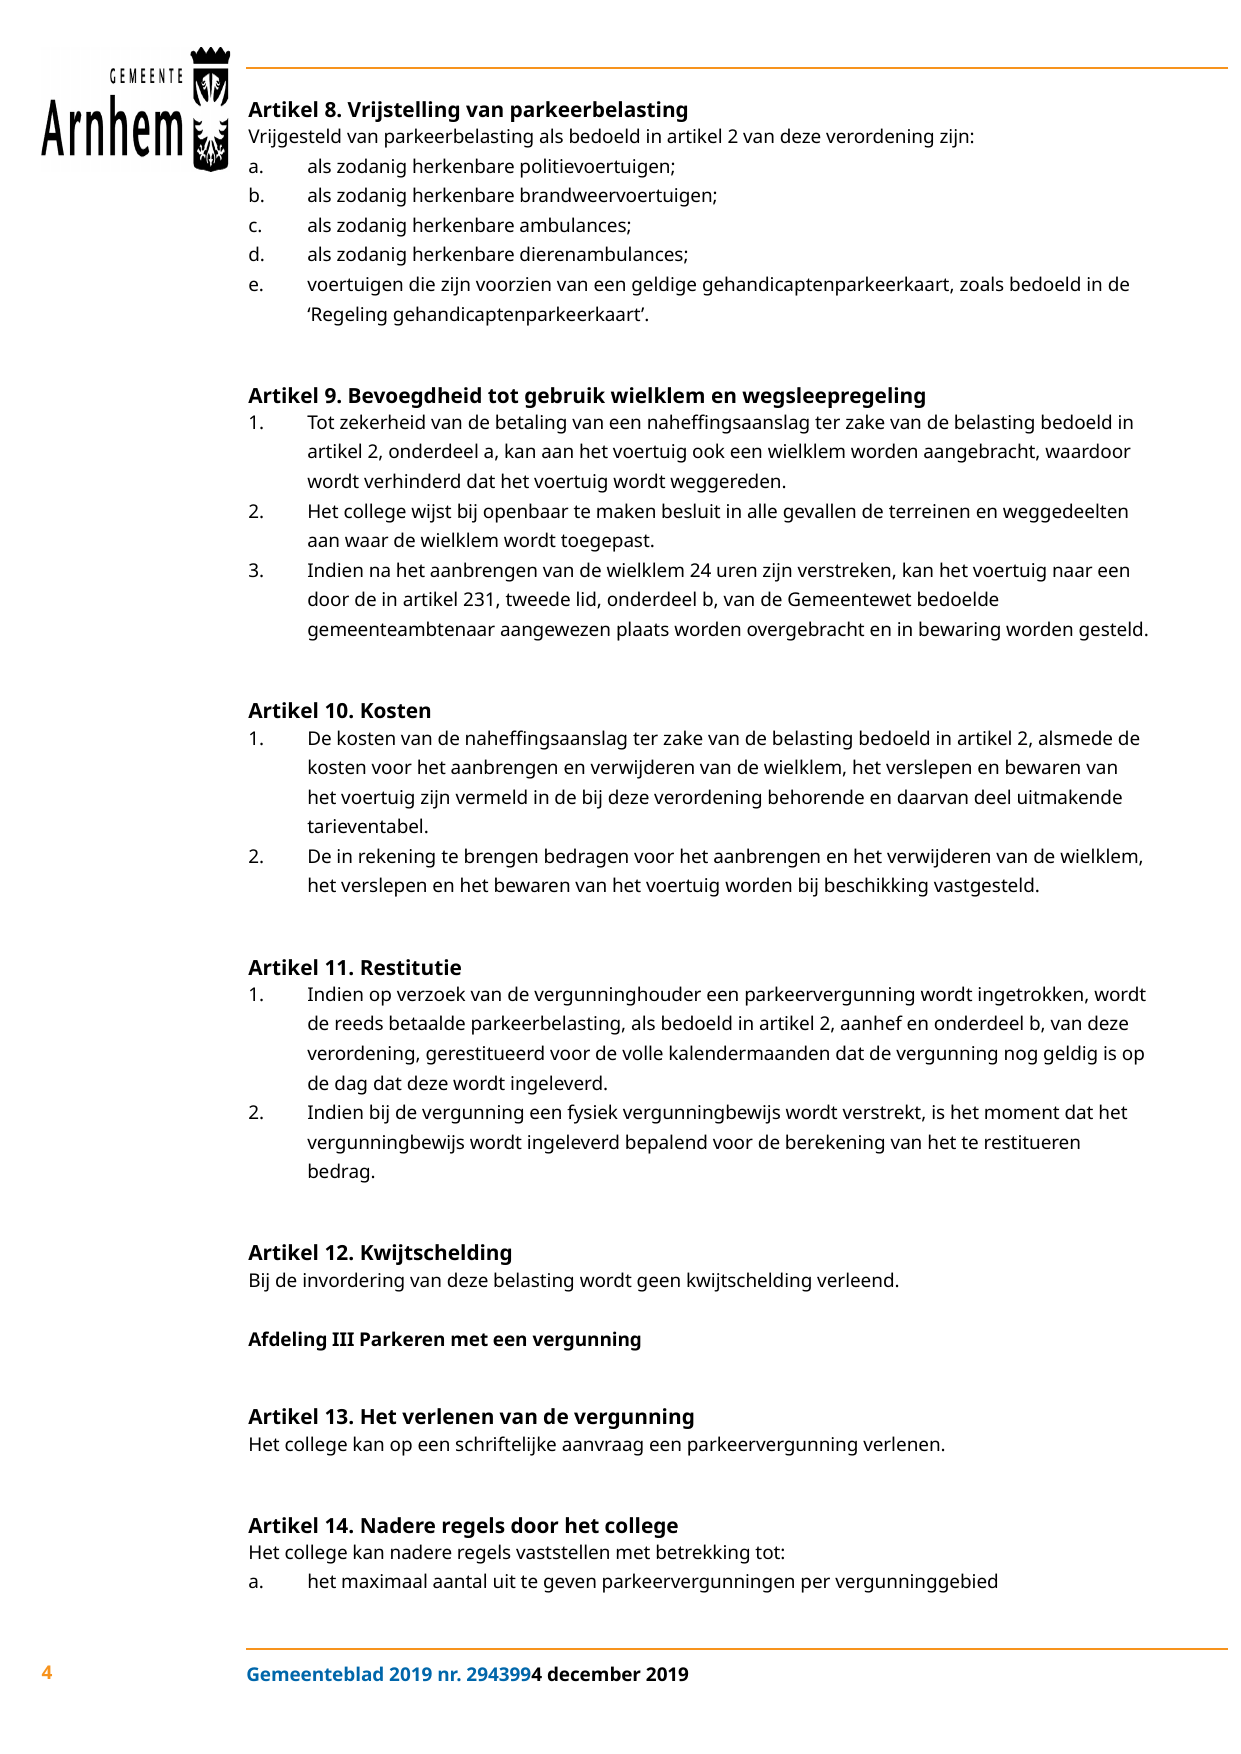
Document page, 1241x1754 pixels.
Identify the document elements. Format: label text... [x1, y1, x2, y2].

list als zodanig herkenbare politievoertuigen; [248, 153, 1152, 178]
list als zodanig herkenbare dierenambulances; [248, 242, 1152, 267]
text Artikel 13. Het verlenen van de vergunning [248, 1402, 1152, 1431]
list De kosten van de naheffingsaanslag ter zake van de belasting bedoeld in artikel 2, alsmede de kosten voor het aanbrengen en verwijderen van de wielklem, het verslepen en bewaren van het voertuig zijn vermeld in de bij deze verordening behorende en daarvan deel uitmakende tarieventabel. [248, 725, 1152, 839]
list De in rekening te brengen bedragen voor het aanbrengen en het verwijderen van de wielklem, het verslepen en het bewaren van het voertuig worden bij beschikking vastgesteld. [248, 843, 1152, 898]
text Het college kan nadere regels vaststellen met betrekking tot: [248, 1539, 1152, 1565]
text Bij de invordering van deze belasting wordt geen kwijtschelding verleend. [248, 1267, 1152, 1293]
list het maximaal aantal uit te geven parkeervergunningen per vergunninggebied [248, 1569, 1152, 1594]
text Artikel 11. Restitutie [248, 953, 1152, 981]
text Afdeling III Parkeren met een vergunning [248, 1326, 1152, 1352]
text Artikel 12. Kwijtschelding [248, 1238, 1152, 1267]
text Artikel 10. Kosten [248, 696, 1152, 725]
list voertuigen die zijn voorzien van een geldige gehandicaptenparkeerkaart, zoals bedoeld in de ‘Regeling gehandicaptenparkeerkaart’. [248, 271, 1152, 326]
list Tot zekerheid van de betaling van een naheffingsaanslag ter zake van de belasting bedoeld in artikel 2, onderdeel a, kan aan het voertuig ook een wielklem worden aangebracht, waardoor wordt verhinderd dat het voertuig wordt weggereden. [248, 409, 1152, 494]
text Artikel 9. Bevoegdheid tot gebruik wielklem en wegsleepregeling [248, 381, 1152, 409]
list als zodanig herkenbare brandweervoertuigen; [248, 182, 1152, 208]
list Indien na het aanbrengen van de wielklem 24 uren zijn verstreken, kan het voertuig naar een door de in artikel 231, tweede lid, onderdeel b, van de Gemeentewet bedoelde gemeenteambtenaar aangewezen plaats worden overgebracht en in bewaring worden gesteld. [248, 557, 1152, 642]
list Indien op verzoek van de vergunninghouder een parkeervergunning wordt ingetrokken, wordt de reeds betaalde parkeerbelasting, als bedoeld in artikel 2, aanhef en onderdeel b, van deze verordening, gerestitueerd voor de volle kalendermaanden dat de vergunning nog geldig is op de dag dat deze wordt ingeleverd. [248, 981, 1152, 1096]
list als zodanig herkenbare ambulances; [248, 212, 1152, 238]
text Artikel 14. Nadere regels door het college [248, 1511, 1152, 1539]
text Het college kan op een schriftelijke aanvraag een parkeervergunning verlenen. [248, 1431, 1152, 1456]
picture [41, 47, 231, 172]
list Indien bij de vergunning een fysiek vergunningbewijs wordt verstrekt, is het moment dat het vergunningbewijs wordt ingeleverd bepalend voor de berekening van het te restitueren bedrag. [248, 1099, 1152, 1184]
list Het college wijst bij openbaar te maken besluit in alle gevallen de terreinen en weggedeelten aan waar de wielklem wordt toegepast. [248, 498, 1152, 553]
text Artikel 8. Vrijstelling van parkeerbelasting [248, 95, 1152, 123]
text Vrijgesteld van parkeerbelasting als bedoeld in artikel 2 van deze verordening zijn: [248, 123, 1152, 149]
